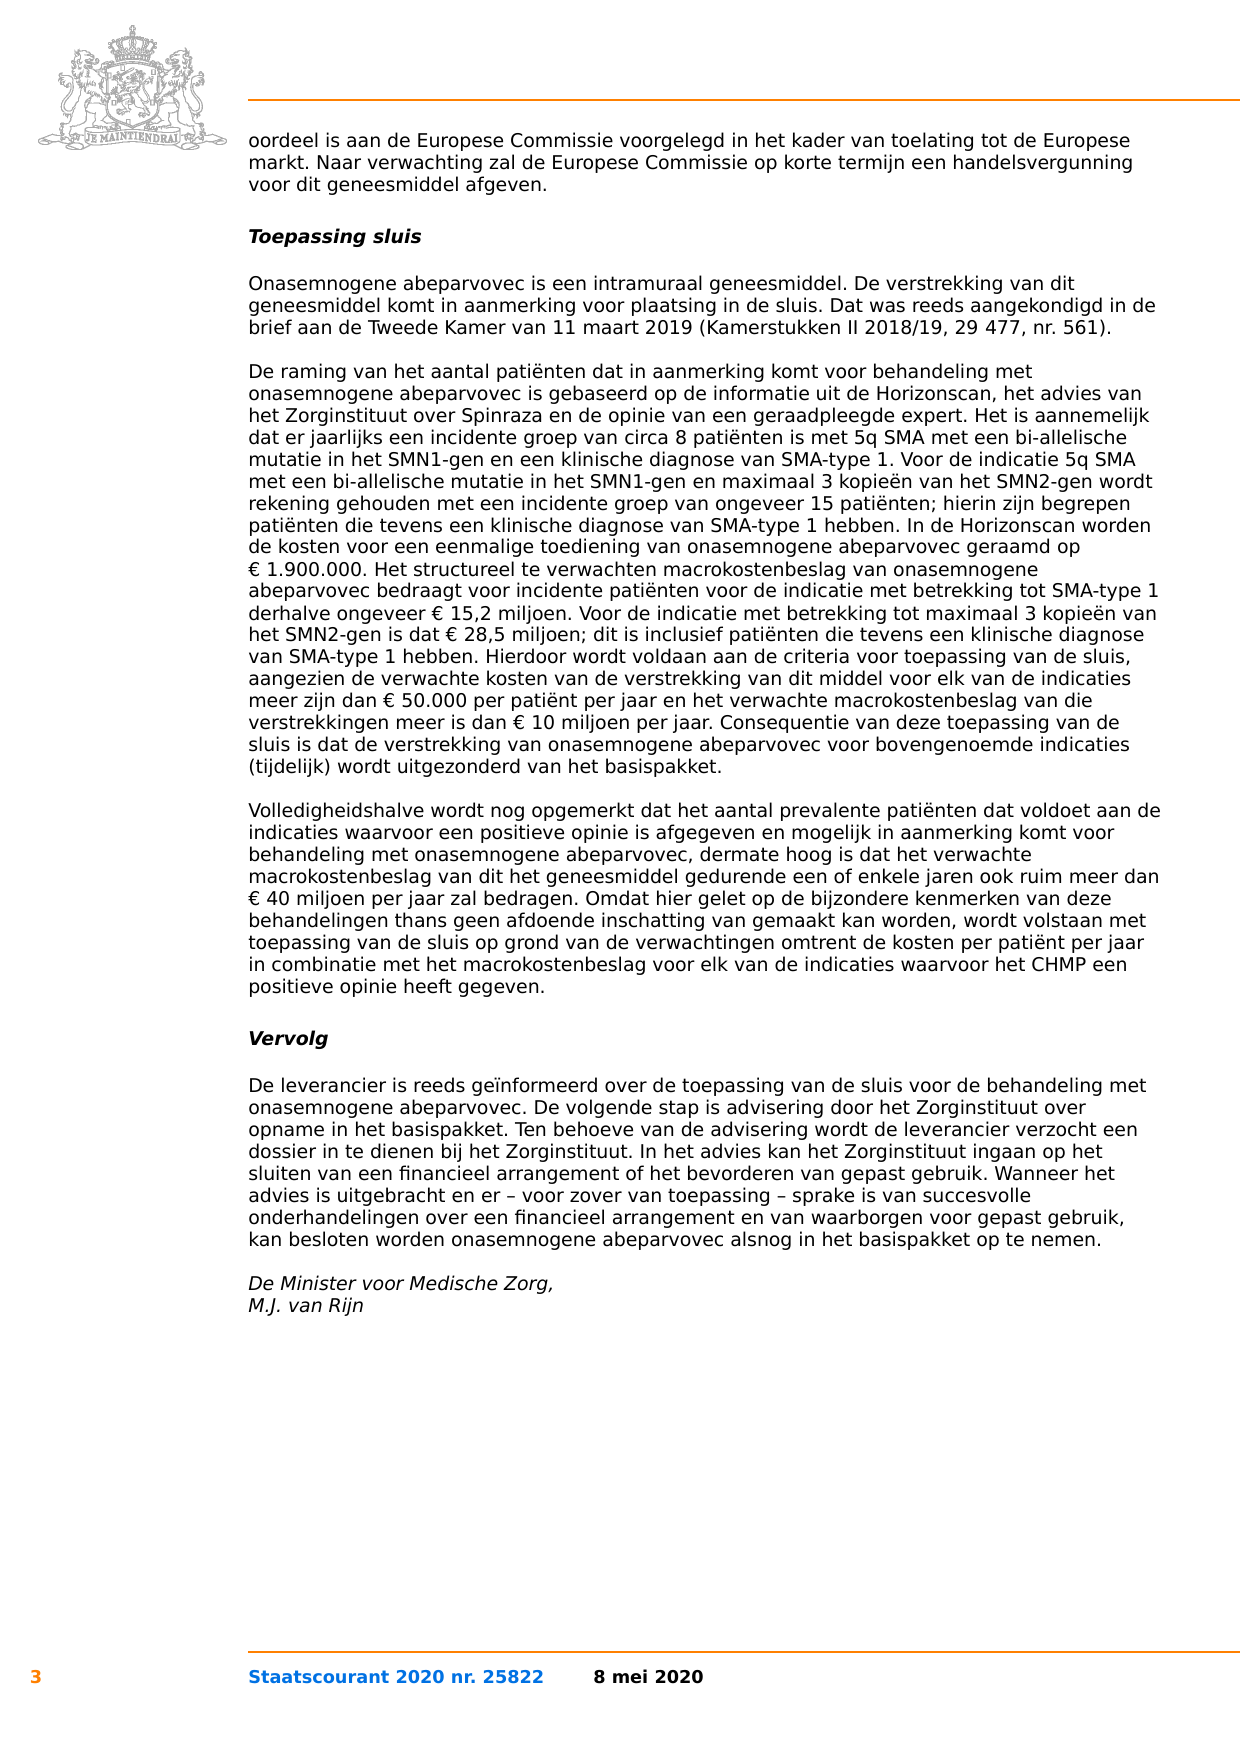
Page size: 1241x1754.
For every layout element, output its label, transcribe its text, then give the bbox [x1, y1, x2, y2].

text oordeel is aan de Europese Commissie voorgelegd in het kader van toelating tot de Europese markt. Naar verwachting zal de Europese Commissie op korte termijn een handelsvergunning voor dit geneesmiddel afgeven. [248, 130, 1163, 196]
subtitle Toepassing sluis [248, 226, 1163, 248]
text Onasemnogene abeparvovec is een intramuraal geneesmiddel. De verstrekking van dit geneesmiddel komt in aanmerking voor plaatsing in de sluis. Dat was reeds aangekondigd in de brief aan de Tweede Kamer van 11 maart 2019 (Kamerstukken II 2018/19, 29 477, nr. 561). [248, 273, 1163, 339]
text De leverancier is reeds geïnformeerd over de toepassing van de sluis voor de behandeling met onasemnogene abeparvovec. De volgende stap is advisering door het Zorginstituut over opname in het basispakket. Ten behoeve van de advisering wordt de leverancier verzocht een dossier in te dienen bij het Zorginstituut. In het advies kan het Zorginstituut ingaan op het sluiten van een financieel arrangement of het bevorderen van gepast gebruik. Wanneer het advies is uitgebracht en er – voor zover van toepassing – sprake is van succesvolle onderhandelingen over een financieel arrangement en van waarborgen voor gepast gebruik, kan besloten worden onasemnogene abeparvovec alsnog in het basispakket op te nemen. [248, 1075, 1163, 1251]
picture [38, 25, 227, 150]
text Volledigheidshalve wordt nog opgemerkt dat het aantal prevalente patiënten dat voldoet aan de indicaties waarvoor een positieve opinie is afgegeven en mogelijk in aanmerking komt voor behandeling met onasemnogene abeparvovec, dermate hoog is dat het verwachte macrokostenbeslag van dit het geneesmiddel gedurende een of enkele jaren ook ruim meer dan € 40 miljoen per jaar zal bedragen. Omdat hier gelet op de bijzondere kenmerken van deze behandelingen thans geen afdoende inschatting van gemaakt kan worden, wordt volstaan met toepassing van de sluis op grond van de verwachtingen omtrent de kosten per patiënt per jaar in combinatie met het macrokostenbeslag voor elk van de indicaties waarvoor het CHMP een positieve opinie heeft gegeven. [248, 800, 1163, 998]
text De Minister voor Medische Zorg, M.J. van Rijn [248, 1273, 1163, 1317]
subtitle Vervolg [248, 1028, 1163, 1050]
text De raming van het aantal patiënten dat in aanmerking komt voor behandeling met onasemnogene abeparvovec is gebaseerd op de informatie uit de Horizonscan, het advies van het Zorginstituut over Spinraza en de opinie van een geraadpleegde expert. Het is aannemelijk dat er jaarlijks een incidente groep van circa 8 patiënten is met 5q SMA met een bi-allelische mutatie in het SMN1-gen en een klinische diagnose van SMA-type 1. Voor de indicatie 5q SMA met een bi-allelische mutatie in het SMN1-gen en maximaal 3 kopieën van het SMN2-gen wordt rekening gehouden met een incidente groep van ongeveer 15 patiënten; hierin zijn begrepen patiënten die tevens een klinische diagnose van SMA-type 1 hebben. In de Horizonscan worden de kosten voor een eenmalige toediening van onasemnogene abeparvovec geraamd op € 1.900.000. Het structureel te verwachten macrokostenbeslag van onasemnogene abeparvovec bedraagt voor incidente patiënten voor de indicatie met betrekking tot SMA-type 1 derhalve ongeveer € 15,2 miljoen. Voor de indicatie met betrekking tot maximaal 3 kopieën van het SMN2-gen is dat € 28,5 miljoen; dit is inclusief patiënten die tevens een klinische diagnose van SMA-type 1 hebben. Hierdoor wordt voldaan aan de criteria voor toepassing van de sluis, aangezien de verwachte kosten van de verstrekking van dit middel voor elk van de indicaties meer zijn dan € 50.000 per patiënt per jaar en het verwachte macrokostenbeslag van die verstrekkingen meer is dan € 10 miljoen per jaar. Consequentie van deze toepassing van de sluis is dat de verstrekking van onasemnogene abeparvovec voor bovengenoemde indicaties (tijdelijk) wordt uitgezonderd van het basispakket. [248, 361, 1163, 778]
